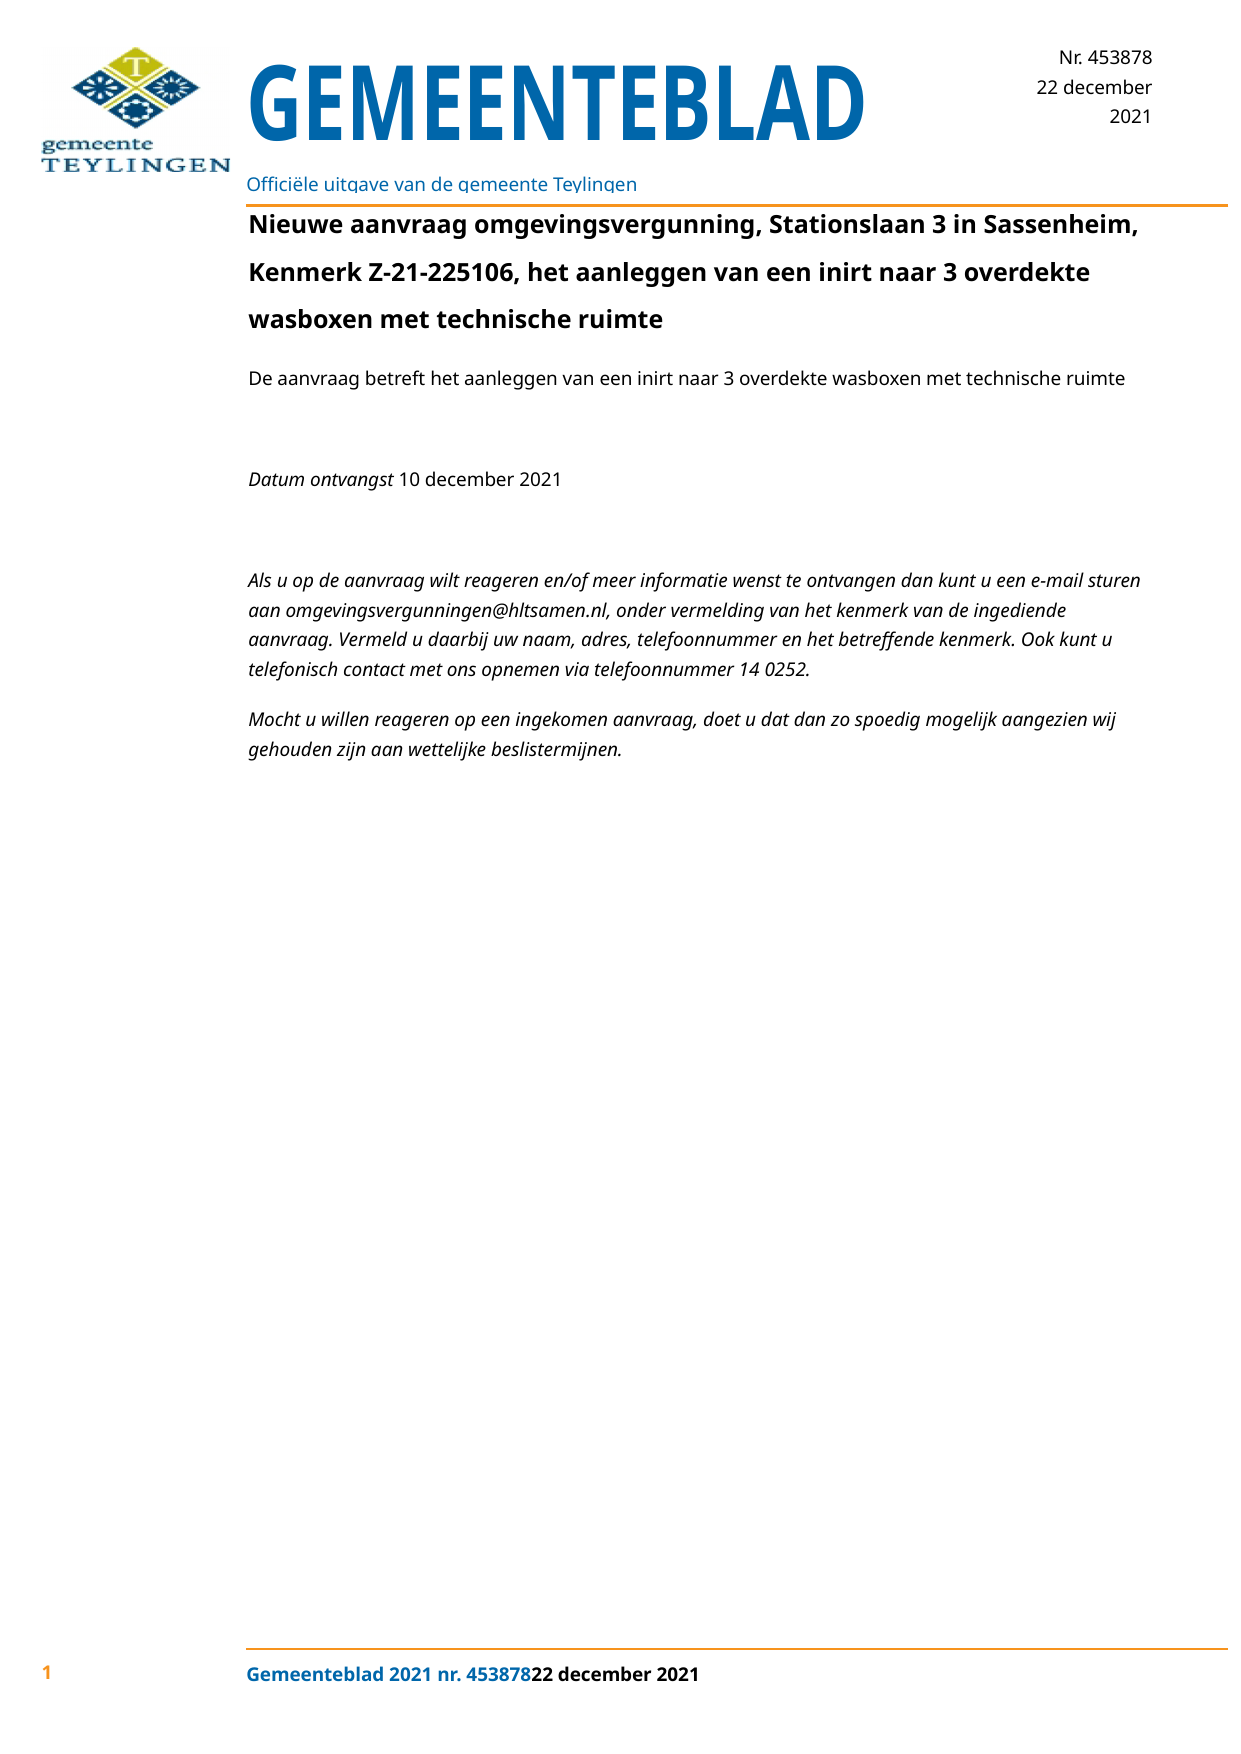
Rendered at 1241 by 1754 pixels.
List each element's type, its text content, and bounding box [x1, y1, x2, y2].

text Nieuwe aanvraag omgevingsvergunning, Stationslaan 3 in Sassenheim, Kenmerk Z-21-225106, het aanleggen van een inirt naar 3 overdekte wasboxen met technische ruimte [248, 207, 1152, 336]
text Als u op de aanvraag wilt reageren en/of meer informatie wenst te ontvangen dan kunt u een e-mail sturen aan omgevingsvergunningen@hltsamen.nl, onder vermelding van het kenmerk van de ingediende aanvraag. Vermeld u daarbij uw naam, adres, telefoonnummer en het betreffende kenmerk. Ook kunt u telefonisch contact met ons opnemen via telefoonnummer 14 0252. [248, 567, 1152, 682]
text Datum ontvangst 10 december 2021 [248, 466, 1152, 492]
picture [41, 47, 231, 172]
text De aanvraag betreft het aanleggen van een inirt naar 3 overdekte wasboxen met technische ruimte [248, 366, 1152, 391]
text Mocht u willen reageren op een ingekomen aanvraag, doet u dat dan zo spoedig mogelijk aangezien wij gehouden zijn aan wettelijke beslistermijnen. [248, 706, 1152, 762]
